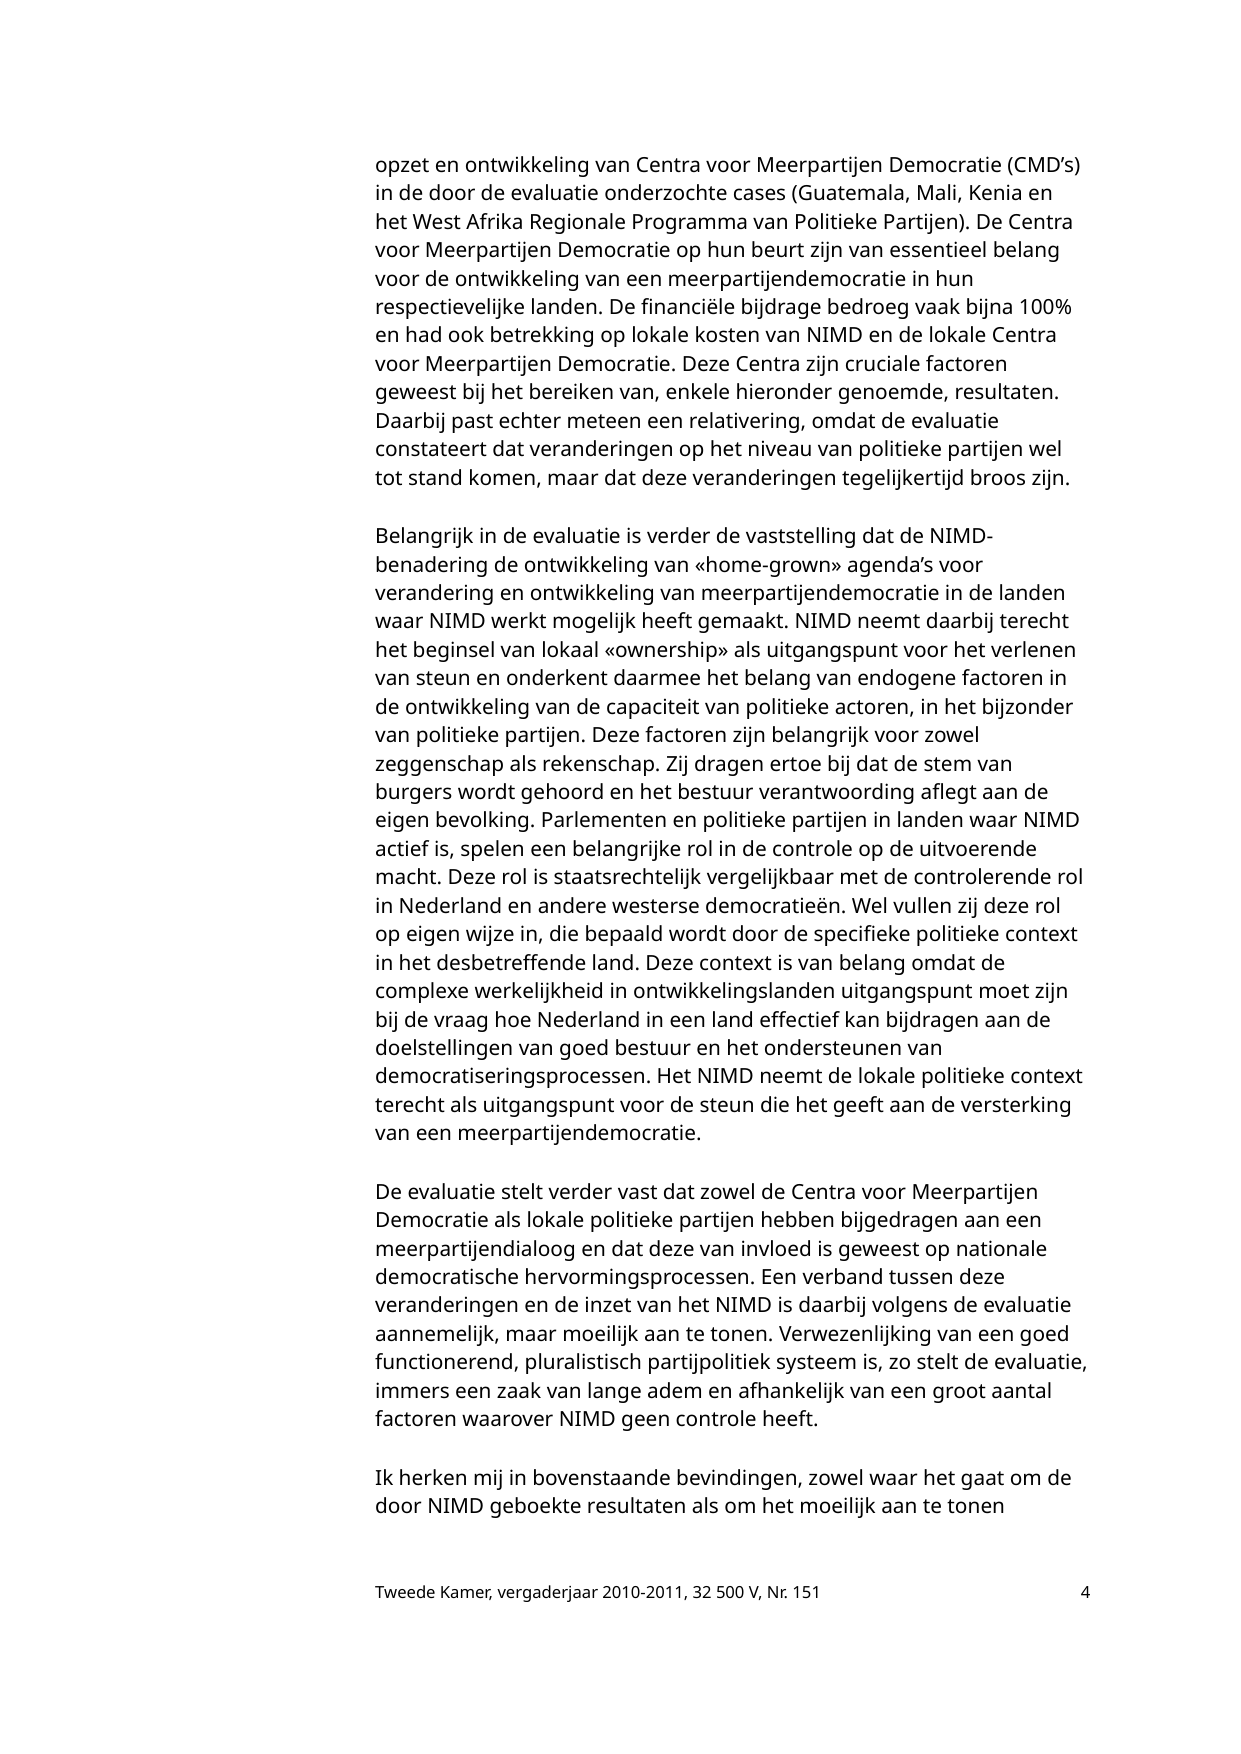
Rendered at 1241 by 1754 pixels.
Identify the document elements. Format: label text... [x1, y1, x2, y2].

text Belangrijk in de evaluatie is verder de vaststelling dat de NIMD-benadering de ontwikkeling van «home-grown» agenda’s voor verandering en ontwikkeling van meerpartijendemocratie in de landen waar NIMD werkt mogelijk heeft gemaakt. NIMD neemt daarbij terecht het beginsel van lokaal «ownership» als uitgangspunt voor het verlenen van steun en onderkent daarmee het belang van endogene factoren in de ontwikkeling van de capaciteit van politieke actoren, in het bijzonder van politieke partijen. Deze factoren zijn belangrijk voor zowel zeggenschap als rekenschap. Zij dragen ertoe bij dat de stem van burgers wordt gehoord en het bestuur verantwoording aflegt aan de eigen bevolking. Parlementen en politieke partijen in landen waar NIMD actief is, spelen een belangrijke rol in de controle op de uitvoerende macht. Deze rol is staatsrechtelijk vergelijkbaar met de controlerende rol in Nederland en andere westerse democratieën. Wel vullen zij deze rol op eigen wijze in, die bepaald wordt door de specifieke politieke context in het desbetreffende land. Deze context is van belang omdat de complexe werkelijkheid in ontwikkelingslanden uitgangspunt moet zijn bij de vraag hoe Nederland in een land effectief kan bijdragen aan de doelstellingen van goed bestuur en het ondersteunen van democratiseringsprocessen. Het NIMD neemt de lokale politieke context terecht als uitgangspunt voor de steun die het geeft aan de versterking van een meerpartijendemocratie. [375, 521, 1090, 1147]
text opzet en ontwikkeling van Centra voor Meerpartijen Democratie (CMD’s) in de door de evaluatie onderzochte cases (Guatemala, Mali, Kenia en het West Afrika Regionale Programma van Politieke Partijen). De Centra voor Meerpartijen Democratie op hun beurt zijn van essentieel belang voor de ontwikkeling van een meerpartijendemocratie in hun respectievelijke landen. De financiële bijdrage bedroeg vaak bijna 100% en had ook betrekking op lokale kosten van NIMD en de lokale Centra voor Meerpartijen Democratie. Deze Centra zijn cruciale factoren geweest bij het bereiken van, enkele hieronder genoemde, resultaten. Daarbij past echter meteen een relativering, omdat de evaluatie constateert dat veranderingen op het niveau van politieke partijen wel tot stand komen, maar dat deze veranderingen tegelijkertijd broos zijn. [375, 150, 1090, 491]
text De evaluatie stelt verder vast dat zowel de Centra voor Meerpartijen Democratie als lokale politieke partijen hebben bijgedragen aan een meerpartijendialoog en dat deze van invloed is geweest op nationale democratische hervormingsprocessen. Een verband tussen deze veranderingen en de inzet van het NIMD is daarbij volgens de evaluatie aannemelijk, maar moeilijk aan te tonen. Verwezenlijking van een goed functionerend, pluralistisch partijpolitiek systeem is, zo stelt de evaluatie, immers een zaak van lange adem en afhankelijk van een groot aantal factoren waarover NIMD geen controle heeft. [375, 1177, 1090, 1433]
text Ik herken mij in bovenstaande bevindingen, zowel waar het gaat om de door NIMD geboekte resultaten als om het moeilijk aan te tonen [375, 1463, 1090, 1520]
